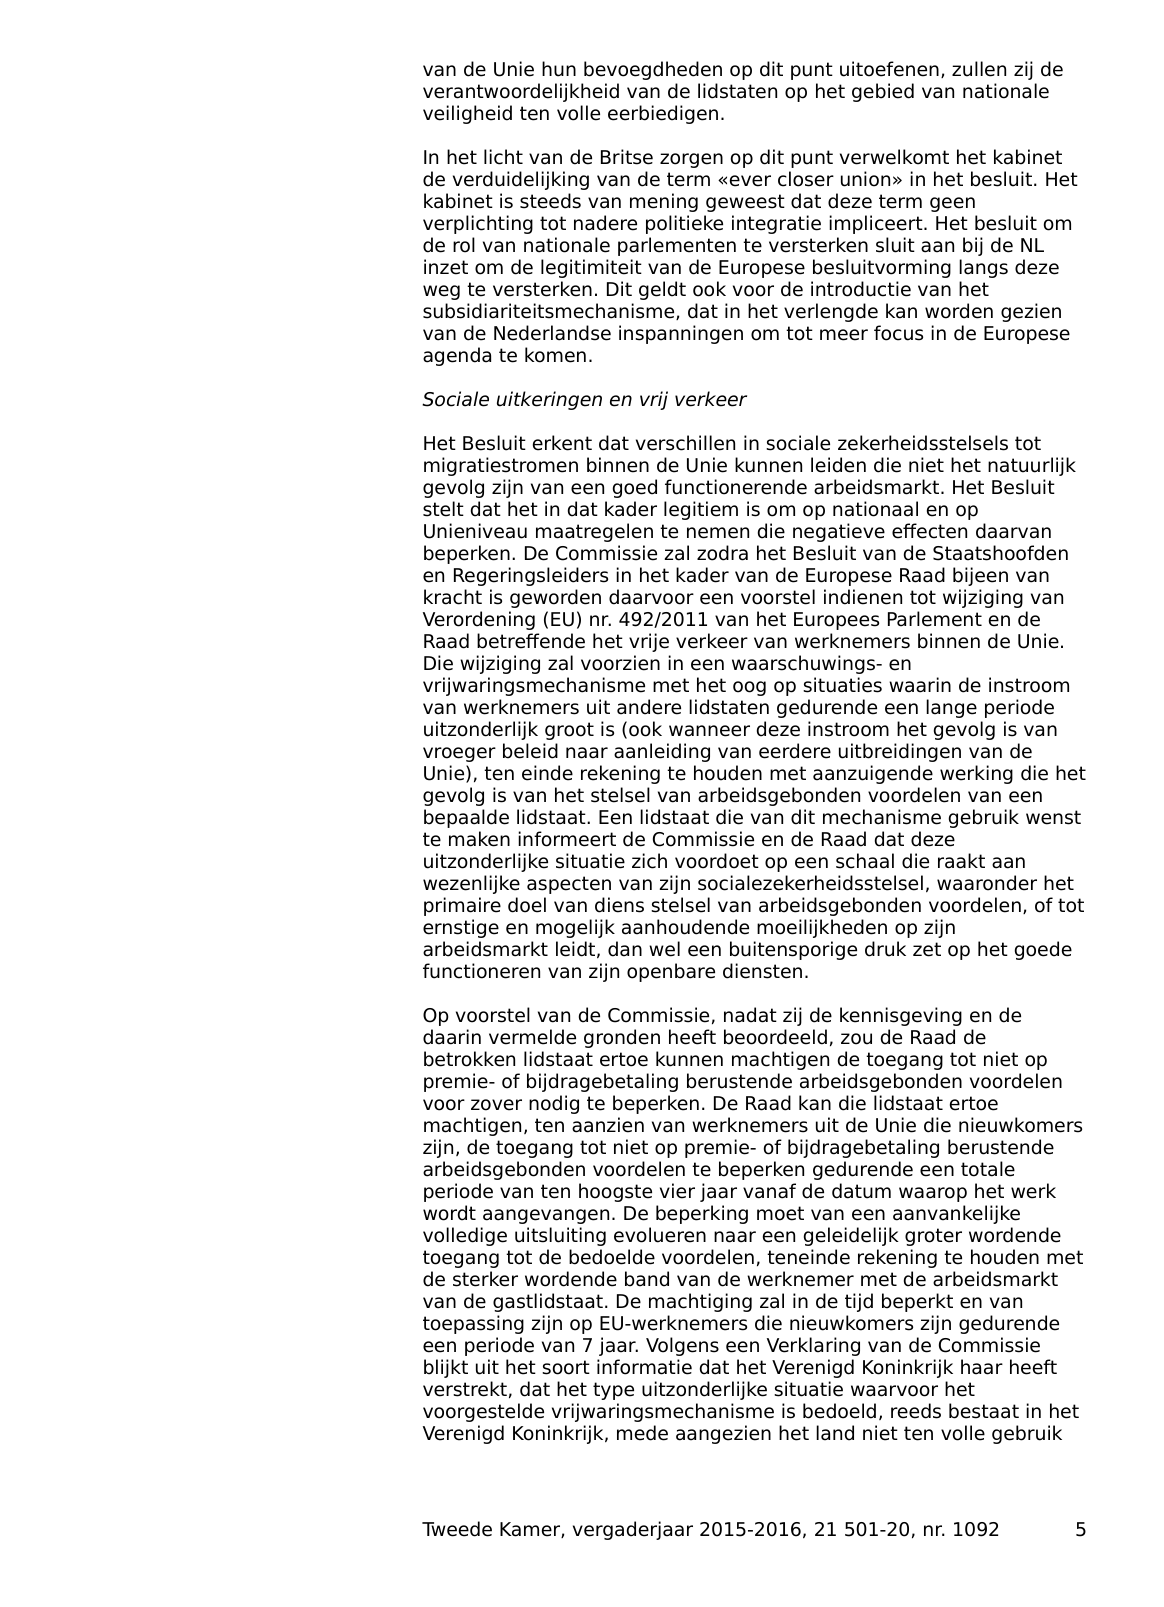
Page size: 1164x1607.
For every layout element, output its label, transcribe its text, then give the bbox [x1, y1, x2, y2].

text Op voorstel van de Commissie, nadat zij de kennisgeving en de daarin vermelde gronden heeft beoordeeld, zou de Raad de betrokken lidstaat ertoe kunnen machtigen de toegang tot niet op premie- of bijdragebetaling berustende arbeidsgebonden voordelen voor zover nodig te beperken. De Raad kan die lidstaat ertoe machtigen, ten aanzien van werknemers uit de Unie die nieuwkomers zijn, de toegang tot niet op premie- of bijdragebetaling berustende arbeidsgebonden voordelen te beperken gedurende een totale periode van ten hoogste vier jaar vanaf de datum waarop het werk wordt aangevangen. De beperking moet van een aanvankelijke volledige uitsluiting evolueren naar een geleidelijk groter wordende toegang tot de bedoelde voordelen, teneinde rekening te houden met de sterker wordende band van de werknemer met de arbeidsmarkt van de gastlidstaat. De machtiging zal in de tijd beperkt en van toepassing zijn op EU-werknemers die nieuwkomers zijn gedurende een periode van 7 jaar. Volgens een Verklaring van de Commissie blijkt uit het soort informatie dat het Verenigd Koninkrijk haar heeft verstrekt, dat het type uitzonderlijke situatie waarvoor het voorgestelde vrijwaringsmechanisme is bedoeld, reeds bestaat in het Verenigd Koninkrijk, mede aangezien het land niet ten volle gebruik [422, 1005, 1087, 1444]
text van de Unie hun bevoegdheden op dit punt uitoefenen, zullen zij de verantwoordelijkheid van de lidstaten op het gebied van nationale veiligheid ten volle eerbiedigen. [422, 59, 1087, 125]
text In het licht van de Britse zorgen op dit punt verwelkomt het kabinet de verduidelijking van de term «ever closer union» in het besluit. Het kabinet is steeds van mening geweest dat deze term geen verplichting tot nadere politieke integratie impliceert. Het besluit om de rol van nationale parlementen te versterken sluit aan bij de NL inzet om de legitimiteit van de Europese besluitvorming langs deze weg te versterken. Dit geldt ook voor de introductie van het subsidiariteitsmechanisme, dat in het verlengde kan worden gezien van de Nederlandse inspanningen om tot meer focus in de Europese agenda te komen. [422, 147, 1087, 367]
text Het Besluit erkent dat verschillen in sociale zekerheidsstelsels tot migratiestromen binnen de Unie kunnen leiden die niet het natuurlijk gevolg zijn van een goed functionerende arbeidsmarkt. Het Besluit stelt dat het in dat kader legitiem is om op nationaal en op Unieniveau maatregelen te nemen die negatieve effecten daarvan beperken. De Commissie zal zodra het Besluit van de Staatshoofden en Regeringsleiders in het kader van de Europese Raad bijeen van kracht is geworden daarvoor een voorstel indienen tot wijziging van Verordening (EU) nr. 492/2011 van het Europees Parlement en de Raad betreffende het vrije verkeer van werknemers binnen de Unie. Die wijziging zal voorzien in een waarschuwings- en vrijwaringsmechanisme met het oog op situaties waarin de instroom van werknemers uit andere lidstaten gedurende een lange periode uitzonderlijk groot is (ook wanneer deze instroom het gevolg is van vroeger beleid naar aanleiding van eerdere uitbreidingen van de Unie), ten einde rekening te houden met aanzuigende werking die het gevolg is van het stelsel van arbeidsgebonden voordelen van een bepaalde lidstaat. Een lidstaat die van dit mechanisme gebruik wenst te maken informeert de Commissie en de Raad dat deze uitzonderlijke situatie zich voordoet op een schaal die raakt aan wezenlijke aspecten van zijn socialezekerheidsstelsel, waaronder het primaire doel van diens stelsel van arbeidsgebonden voordelen, of tot ernstige en mogelijk aanhoudende moeilijkheden op zijn arbeidsmarkt leidt, dan wel een buitensporige druk zet op het goede functioneren van zijn openbare diensten. [422, 433, 1087, 983]
subtitle Sociale uitkeringen en vrij verkeer [422, 389, 1087, 411]
